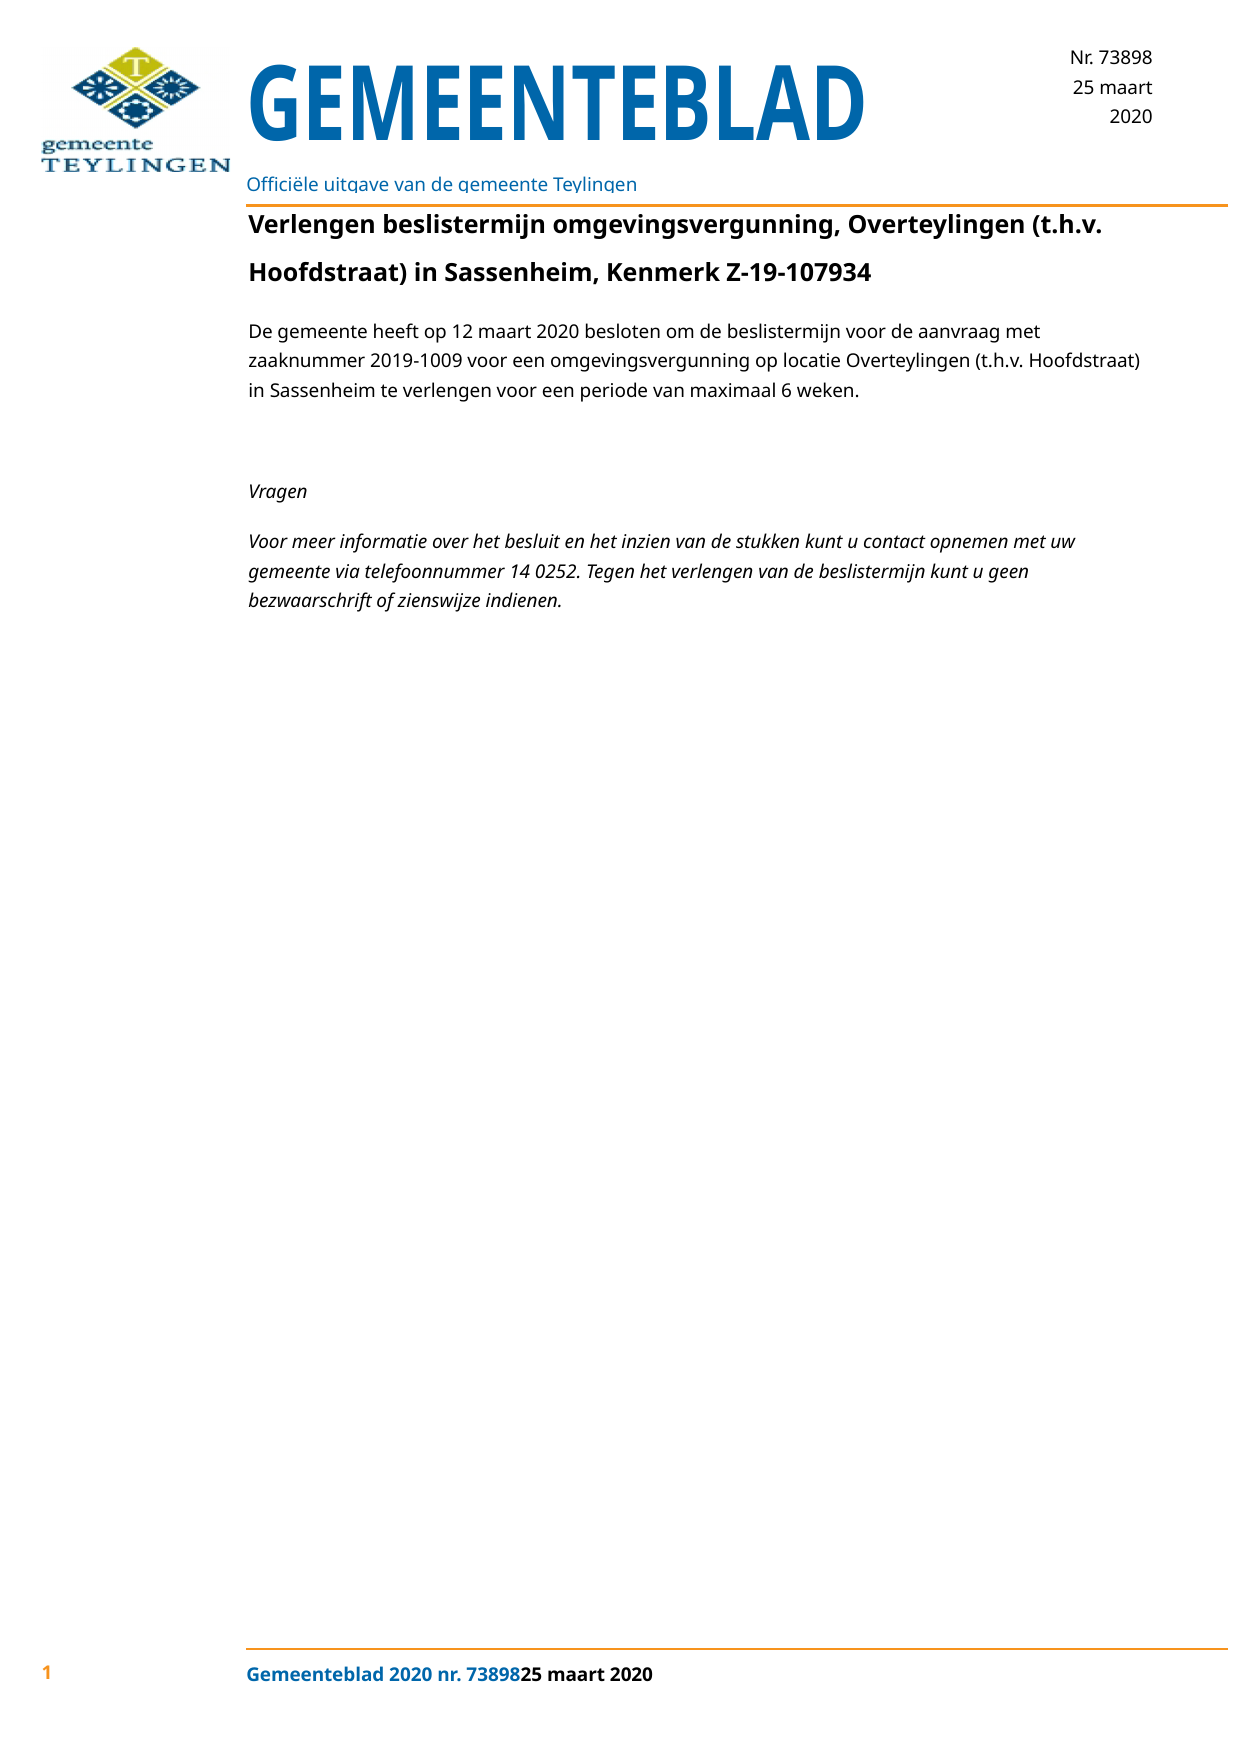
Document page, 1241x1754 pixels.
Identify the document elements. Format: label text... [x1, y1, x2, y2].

text De gemeente heeft op 12 maart 2020 besloten om de beslistermijn voor de aanvraag met zaaknummer 2019-1009 voor een omgevingsvergunning op locatie Overteylingen (t.h.v. Hoofdstraat) in Sassenheim te verlengen voor een periode van maximaal 6 weken. [248, 318, 1152, 403]
text Voor meer informatie over het besluit en het inzien van de stukken kunt u contact opnemen met uw gemeente via telefoonnummer 14 0252. Tegen het verlengen van de beslistermijn kunt u geen bezwaarschrift of zienswijze indienen. [248, 528, 1152, 613]
picture [41, 47, 231, 172]
text Verlengen beslistermijn omgevingsvergunning, Overteylingen (t.h.v. Hoofdstraat) in Sassenheim, Kenmerk Z-19-107934 [248, 207, 1152, 288]
text Vragen [248, 478, 1152, 504]
